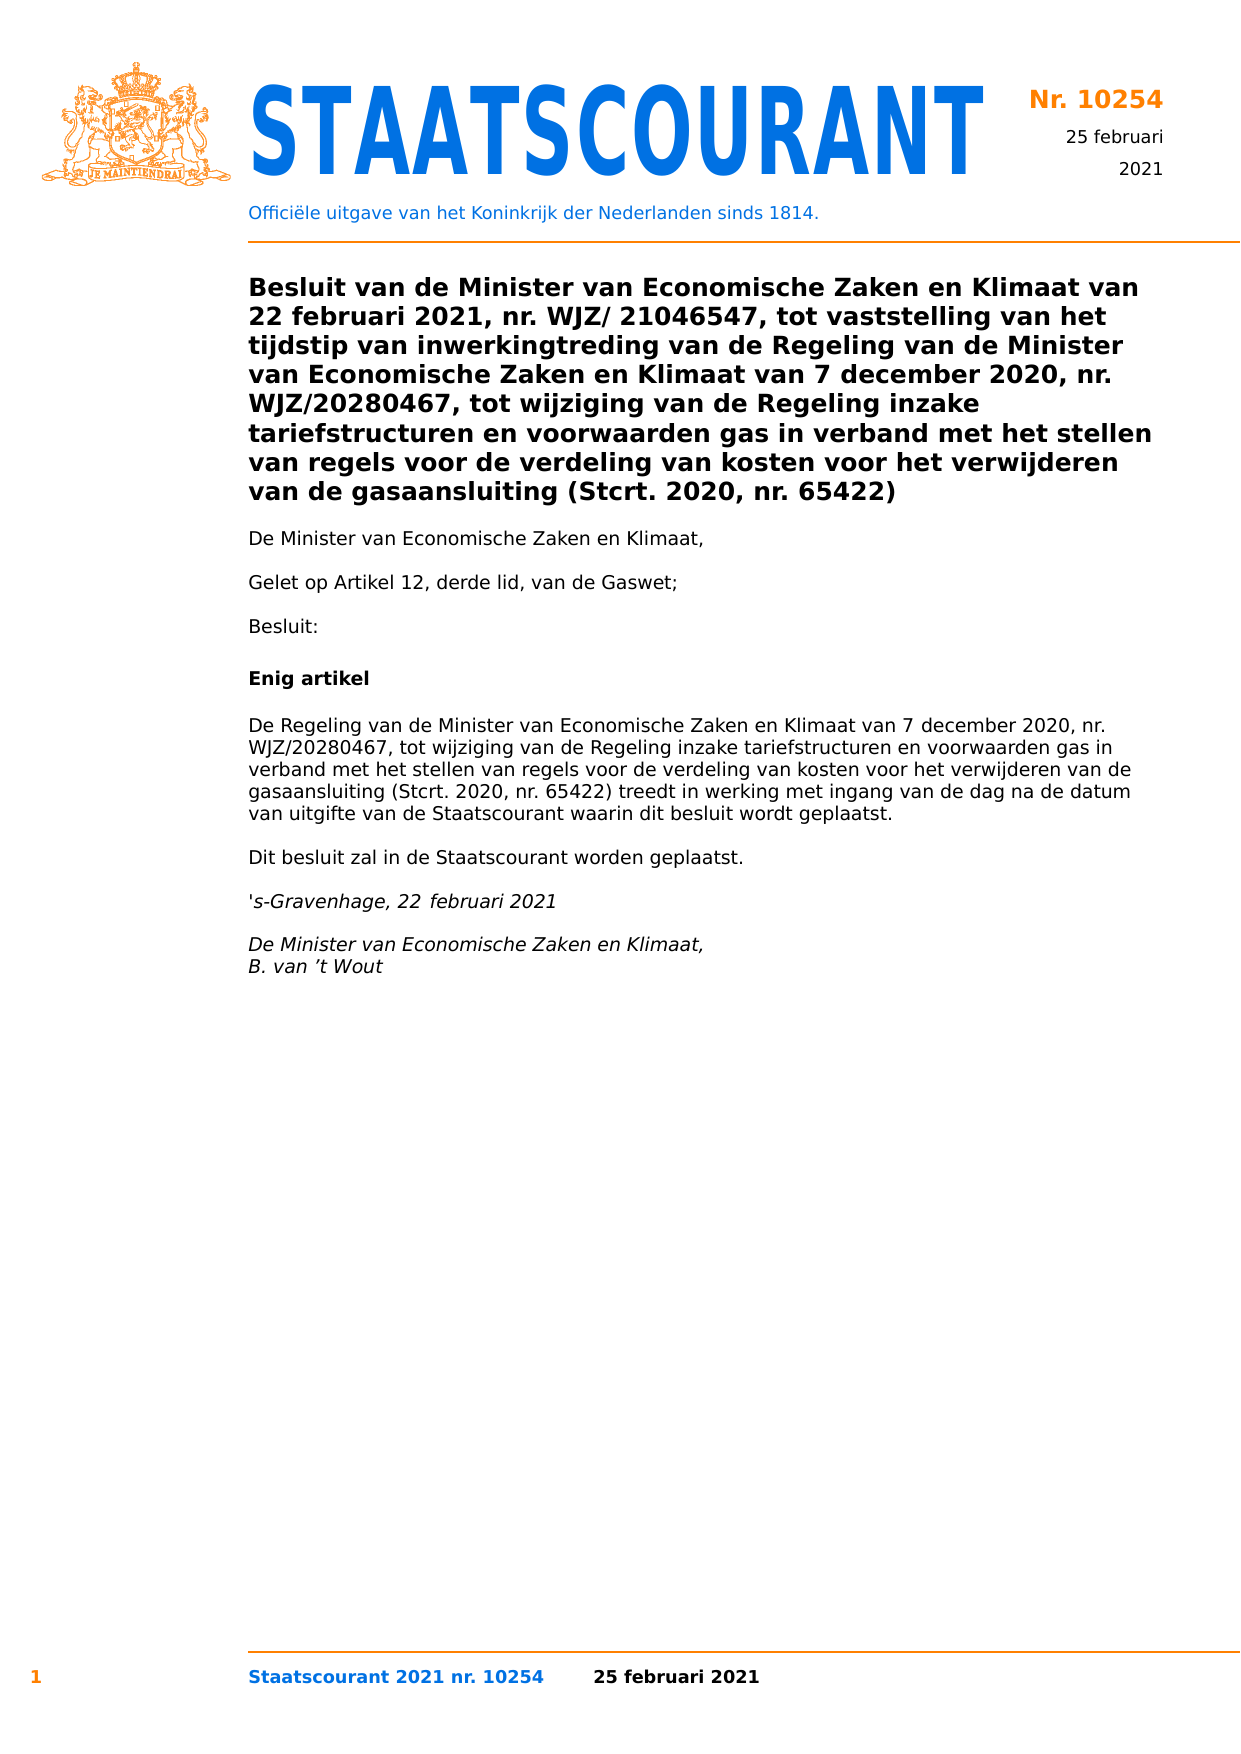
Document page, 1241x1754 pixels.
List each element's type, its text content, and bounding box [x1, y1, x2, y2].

table_cell 25 februari [998, 121, 1240, 153]
text 's-Gravenhage, 22 februari 2021 [248, 891, 1163, 912]
subtitle Enig artikel [248, 668, 1163, 690]
subtitle Besluit van de Minister van Economische Zaken en Klimaat van 22 februari 2021, nr. WJZ/ 21046547, tot vaststelling van het tijdstip van inwerkingtreding van de Regeling van de Minister van Economische Zaken en Klimaat van 7 december 2020, nr. WJZ/20280467, tot wijziging van de Regeling inzake tariefstructuren en voorwaarden gas in verband met het stellen van regels voor de verdeling van kosten voor het verwijderen van de gasaansluiting (Stcrt. 2020, nr. 65422) [248, 273, 1163, 506]
text De Minister van Economische Zaken en Klimaat, B. van ’t Wout [248, 934, 1163, 978]
table_header [25, 62, 248, 241]
text Dit besluit zal in de Staatscourant worden geplaatst. [248, 847, 1163, 869]
table_cell 2021 [998, 153, 1240, 203]
table_header Nr. 10254 [998, 62, 1240, 121]
table_header STAATSCOURANT [248, 62, 998, 203]
text Gelet op Artikel 12, derde lid, van de Gaswet; [248, 572, 1163, 594]
table_cell Officiële uitgave van het Koninkrijk der Nederlanden sinds 1814. [248, 203, 1240, 241]
text De Regeling van de Minister van Economische Zaken en Klimaat van 7 december 2020, nr. WJZ/20280467, tot wijziging van de Regeling inzake tariefstructuren en voorwaarden gas in verband met het stellen van regels voor de verdeling van kosten voor het verwijderen van de gasaansluiting (Stcrt. 2020, nr. 65422) treedt in werking met ingang van de dag na de datum van uitgifte van de Staatscourant waarin dit besluit wordt geplaatst. [248, 715, 1163, 825]
picture [41, 62, 231, 186]
text De Minister van Economische Zaken en Klimaat, [248, 528, 1163, 550]
text Besluit: [248, 616, 1163, 638]
